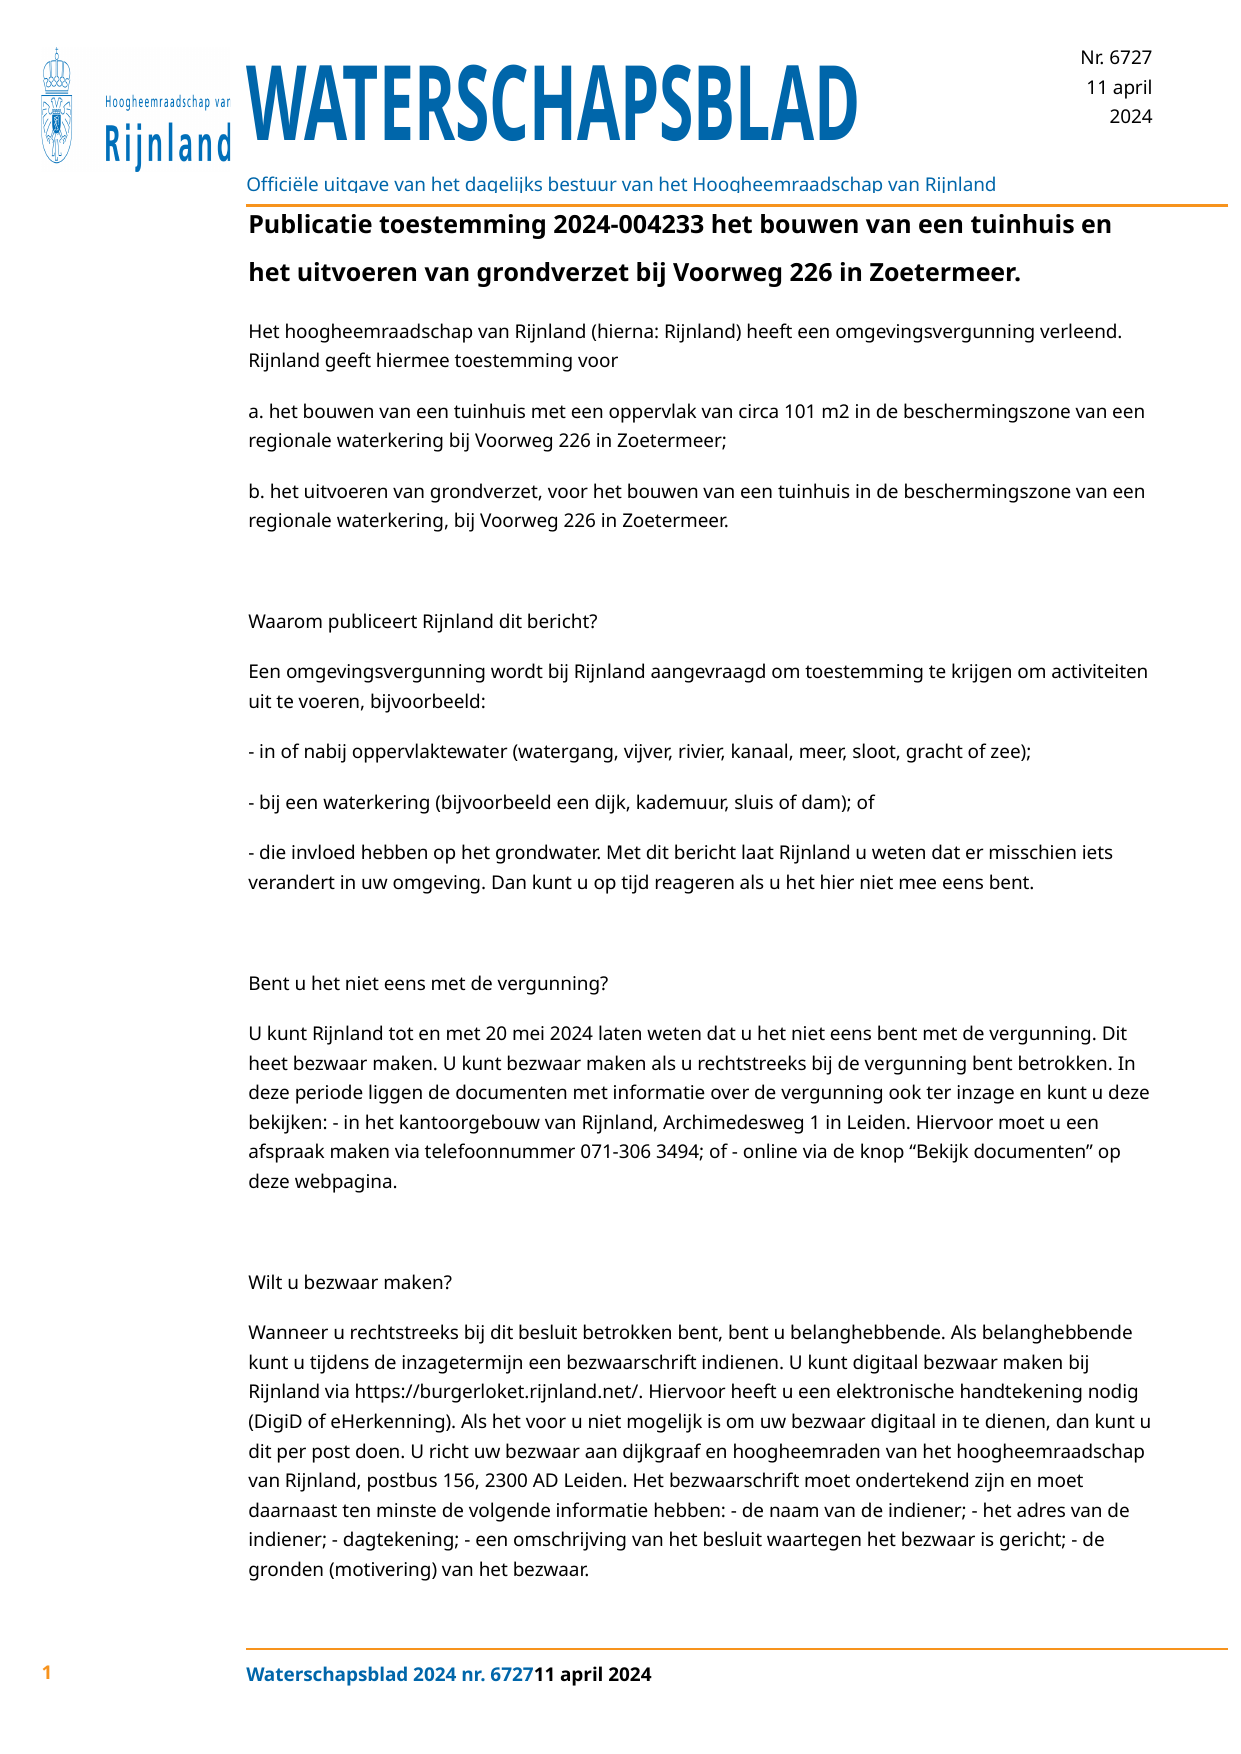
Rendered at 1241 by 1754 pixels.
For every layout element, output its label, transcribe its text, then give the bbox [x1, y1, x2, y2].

text Waarom publiceert Rijnland dit bericht? [248, 608, 1152, 634]
text - die invloed hebben op het grondwater. Met dit bericht laat Rijnland u weten dat er misschien iets verandert in uw omgeving. Dan kunt u op tijd reageren als u het hier niet mee eens bent. [248, 839, 1152, 895]
text b. het uitvoeren van grondverzet, voor het bouwen van een tuinhuis in de beschermingszone van een regionale waterkering, bij Voorweg 226 in Zoetermeer. [248, 478, 1152, 533]
text Wanneer u rechtstreeks bij dit besluit betrokken bent, bent u belanghebbende. Als belanghebbende kunt u tijdens de inzagetermijn een bezwaarschrift indienen. U kunt digitaal bezwaar maken bij Rijnland via https://burgerloket.rijnland.net/. Hiervoor heeft u een elektronische handtekening nodig (DigiD of eHerkenning). Als het voor u niet mogelijk is om uw bezwaar digitaal in te dienen, dan kunt u dit per post doen. U richt uw bezwaar aan dijkgraaf en hoogheemraden van het hoogheemraadschap van Rijnland, postbus 156, 2300 AD Leiden. Het bezwaarschrift moet ondertekend zijn en moet daarnaast ten minste de volgende informatie hebben: - de naam van de indiener; - het adres van de indiener; - dagtekening; - een omschrijving van het besluit waartegen het bezwaar is gericht; - de gronden (motivering) van het bezwaar. [248, 1319, 1152, 1582]
text Het hoogheemraadschap van Rijnland (hierna: Rijnland) heeft een omgevingsvergunning verleend. Rijnland geeft hiermee toestemming voor [248, 318, 1152, 373]
text U kunt Rijnland tot en met 20 mei 2024 laten weten dat u het niet eens bent met de vergunning. Dit heet bezwaar maken. U kunt bezwaar maken als u rechtstreeks bij de vergunning bent betrokken. In deze periode liggen de documenten met informatie over de vergunning ook ter inzage en kunt u deze bekijken: - in het kantoorgebouw van Rijnland, Archimedesweg 1 in Leiden. Hiervoor moet u een afspraak maken via telefoonnummer 071-306 3494; of - online via de knop “Bekijk documenten” op deze webpagina. [248, 1020, 1152, 1194]
text Publicatie toestemming 2024-004233 het bouwen van een tuinhuis en het uitvoeren van grondverzet bij Voorweg 226 in Zoetermeer. [248, 207, 1152, 288]
text Een omgevingsvergunning wordt bij Rijnland aangevraagd om toestemming te krijgen om activiteiten uit te voeren, bijvoorbeeld: [248, 659, 1152, 714]
picture [41, 47, 231, 172]
text - bij een waterkering (bijvoorbeeld een dijk, kademuur, sluis of dam); of [248, 789, 1152, 815]
text Wilt u bezwaar maken? [248, 1269, 1152, 1295]
text - in of nabij oppervlaktewater (watergang, vijver, rivier, kanaal, meer, sloot, gracht of zee); [248, 739, 1152, 764]
text a. het bouwen van een tuinhuis met een oppervlak van circa 101 m2 in de beschermingszone van een regionale waterkering bij Voorweg 226 in Zoetermeer; [248, 398, 1152, 453]
text Bent u het niet eens met de vergunning? [248, 970, 1152, 996]
